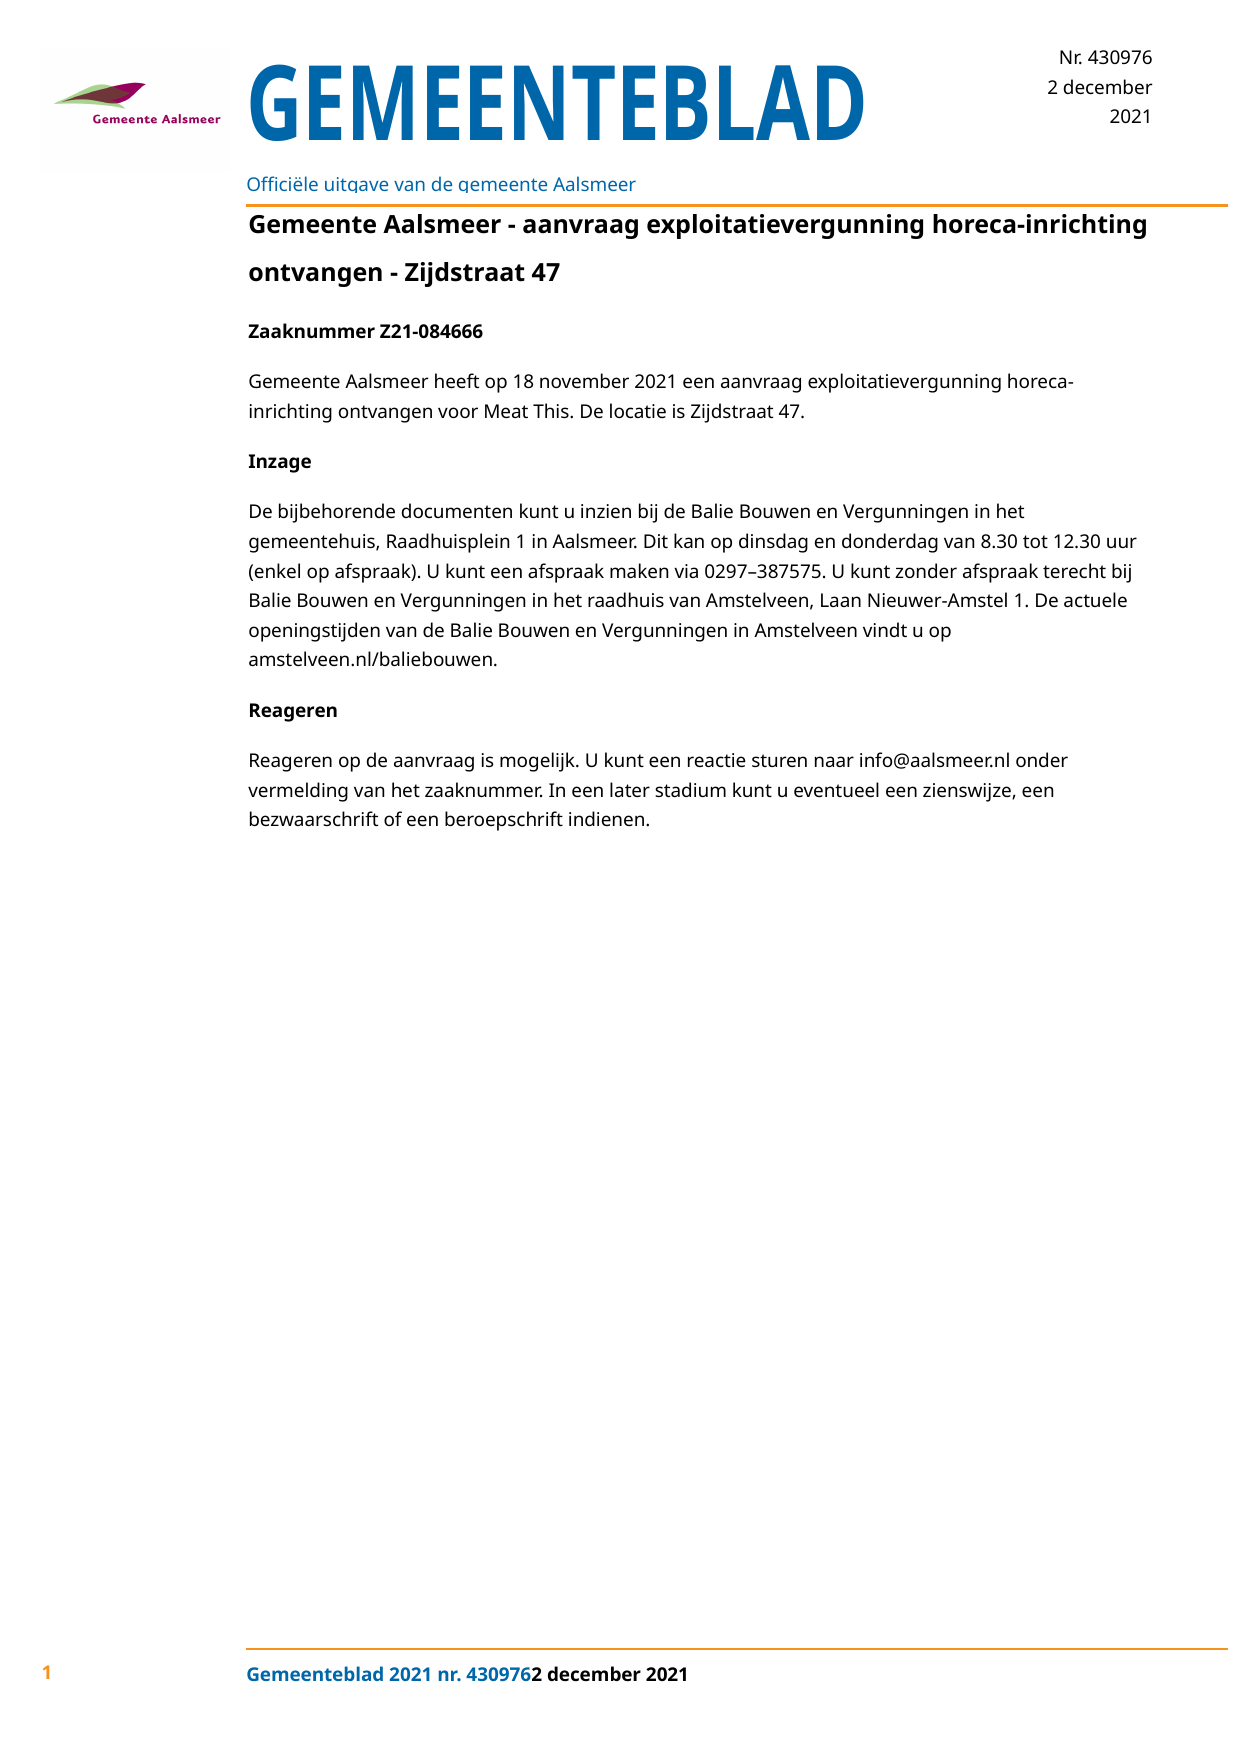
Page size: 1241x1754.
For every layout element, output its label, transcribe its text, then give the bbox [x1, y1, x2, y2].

text Gemeente Aalsmeer - aanvraag exploitatievergunning horeca-inrichting ontvangen - Zijdstraat 47 [248, 207, 1152, 288]
text Reageren op de aanvraag is mogelijk. U kunt een reactie sturen naar info@aalsmeer.nl onder vermelding van het zaaknummer. In een later stadium kunt u eventueel een zienswijze, een bezwaarschrift of een beroepschrift indienen. [248, 747, 1152, 832]
text Reageren [248, 697, 1152, 723]
text Inzage [248, 448, 1152, 474]
text De bijbehorende documenten kunt u inzien bij de Balie Bouwen en Vergunningen in het gemeentehuis, Raadhuisplein 1 in Aalsmeer. Dit kan op dinsdag en donderdag van 8.30 tot 12.30 uur (enkel op afspraak). U kunt een afspraak maken via 0297–387575. U kunt zonder afspraak terecht bij Balie Bouwen en Vergunningen in het raadhuis van Amstelveen, Laan Nieuwer-Amstel 1. De actuele openingstijden van de Balie Bouwen en Vergunningen in Amstelveen vindt u op amstelveen.nl/baliebouwen. [248, 499, 1152, 672]
text Gemeente Aalsmeer heeft op 18 november 2021 een aanvraag exploitatievergunning horeca-inrichting ontvangen voor Meat This. De locatie is Zijdstraat 47. [248, 368, 1152, 424]
picture [41, 47, 231, 172]
text Zaaknummer Z21-084666 [248, 318, 1152, 344]
